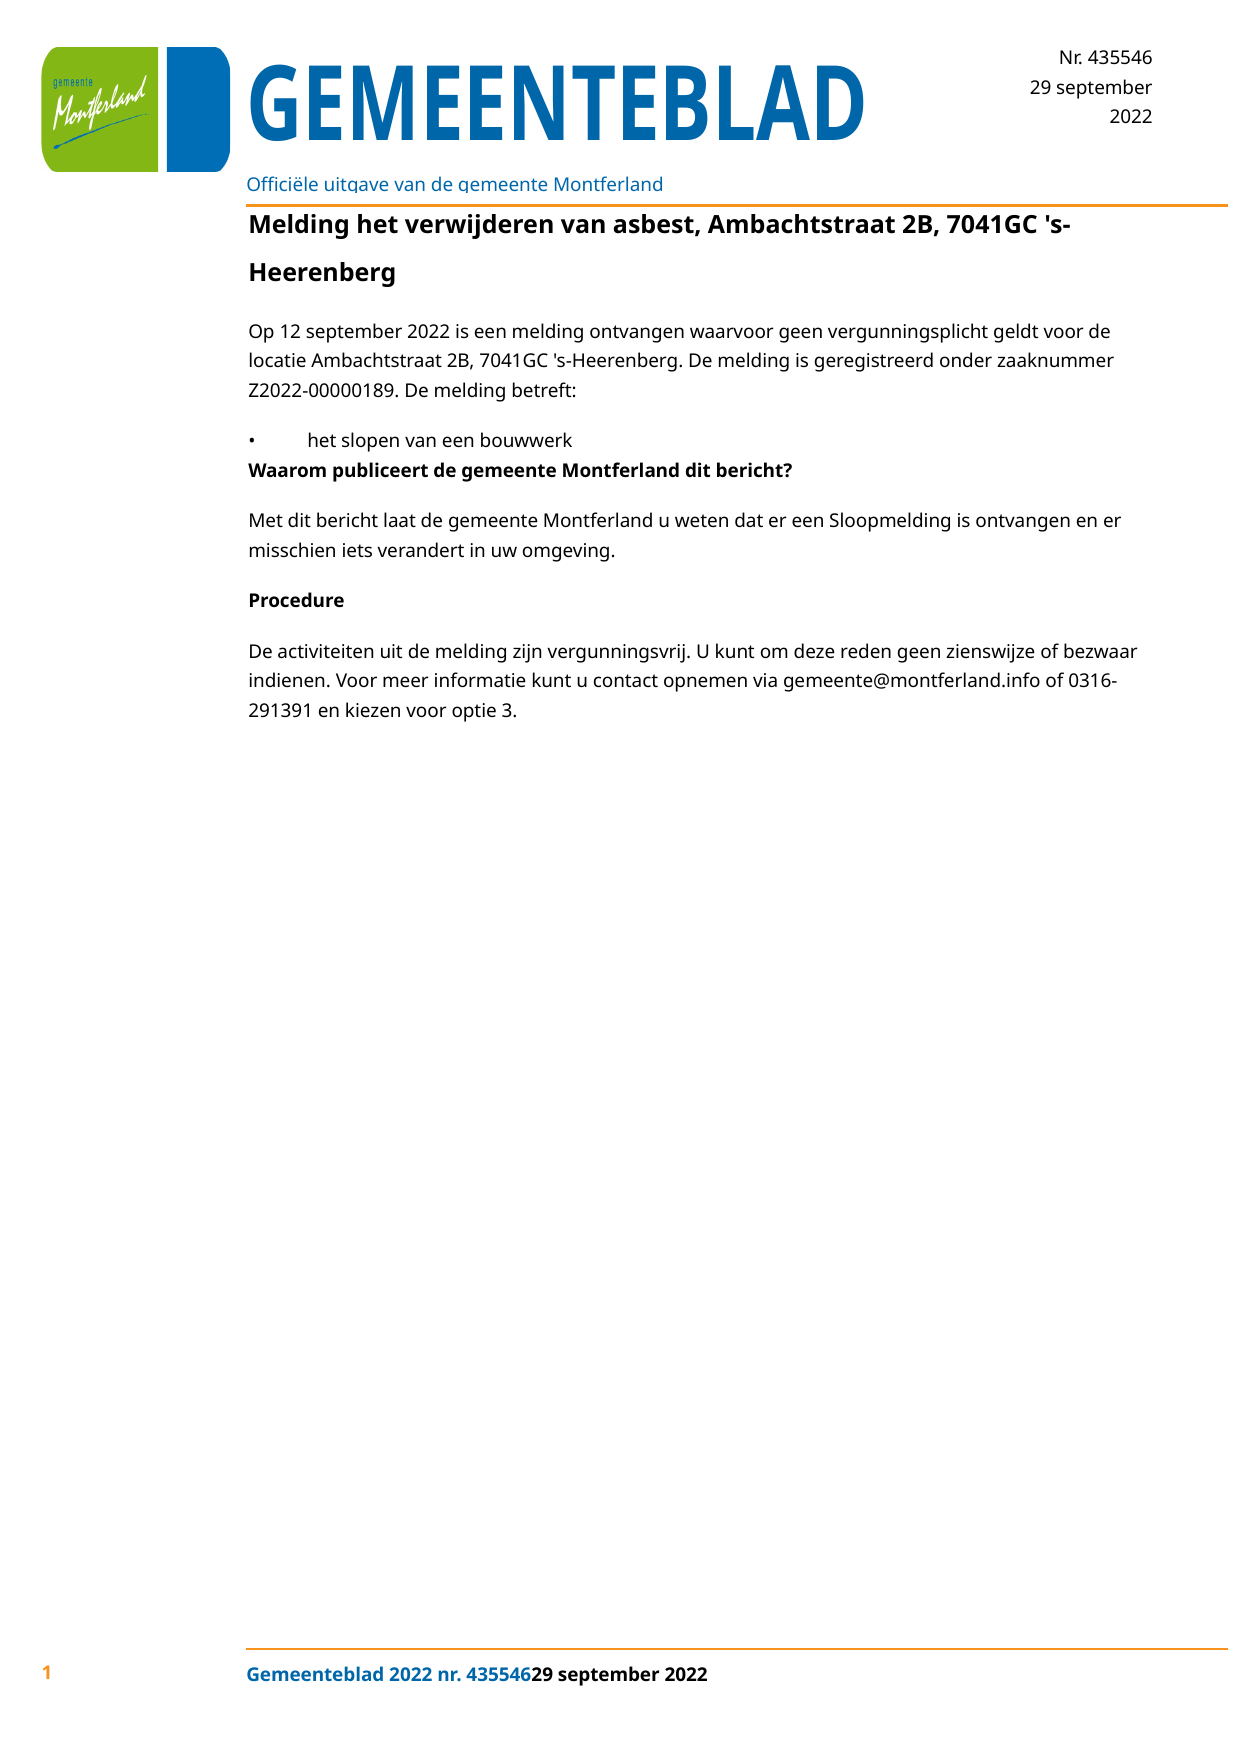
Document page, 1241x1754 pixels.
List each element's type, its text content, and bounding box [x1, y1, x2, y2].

picture [41, 47, 231, 172]
list het slopen van een bouwwerk [248, 427, 1152, 453]
text Waarom publiceert de gemeente Montferland dit bericht? [248, 457, 1152, 483]
text De activiteiten uit de melding zijn vergunningsvrij. U kunt om deze reden geen zienswijze of bezwaar indienen. Voor meer informatie kunt u contact opnemen via gemeente@montferland.info of 0316-291391 en kiezen voor optie 3. [248, 638, 1152, 723]
text Met dit bericht laat de gemeente Montferland u weten dat er een Sloopmelding is ontvangen en er misschien iets verandert in uw omgeving. [248, 507, 1152, 563]
text Procedure [248, 587, 1152, 613]
text Melding het verwijderen van asbest, Ambachtstraat 2B, 7041GC 's-Heerenberg [248, 207, 1152, 288]
text Op 12 september 2022 is een melding ontvangen waarvoor geen vergunningsplicht geldt voor de locatie Ambachtstraat 2B, 7041GC 's-Heerenberg. De melding is geregistreerd onder zaaknummer Z2022-00000189. De melding betreft: [248, 318, 1152, 403]
